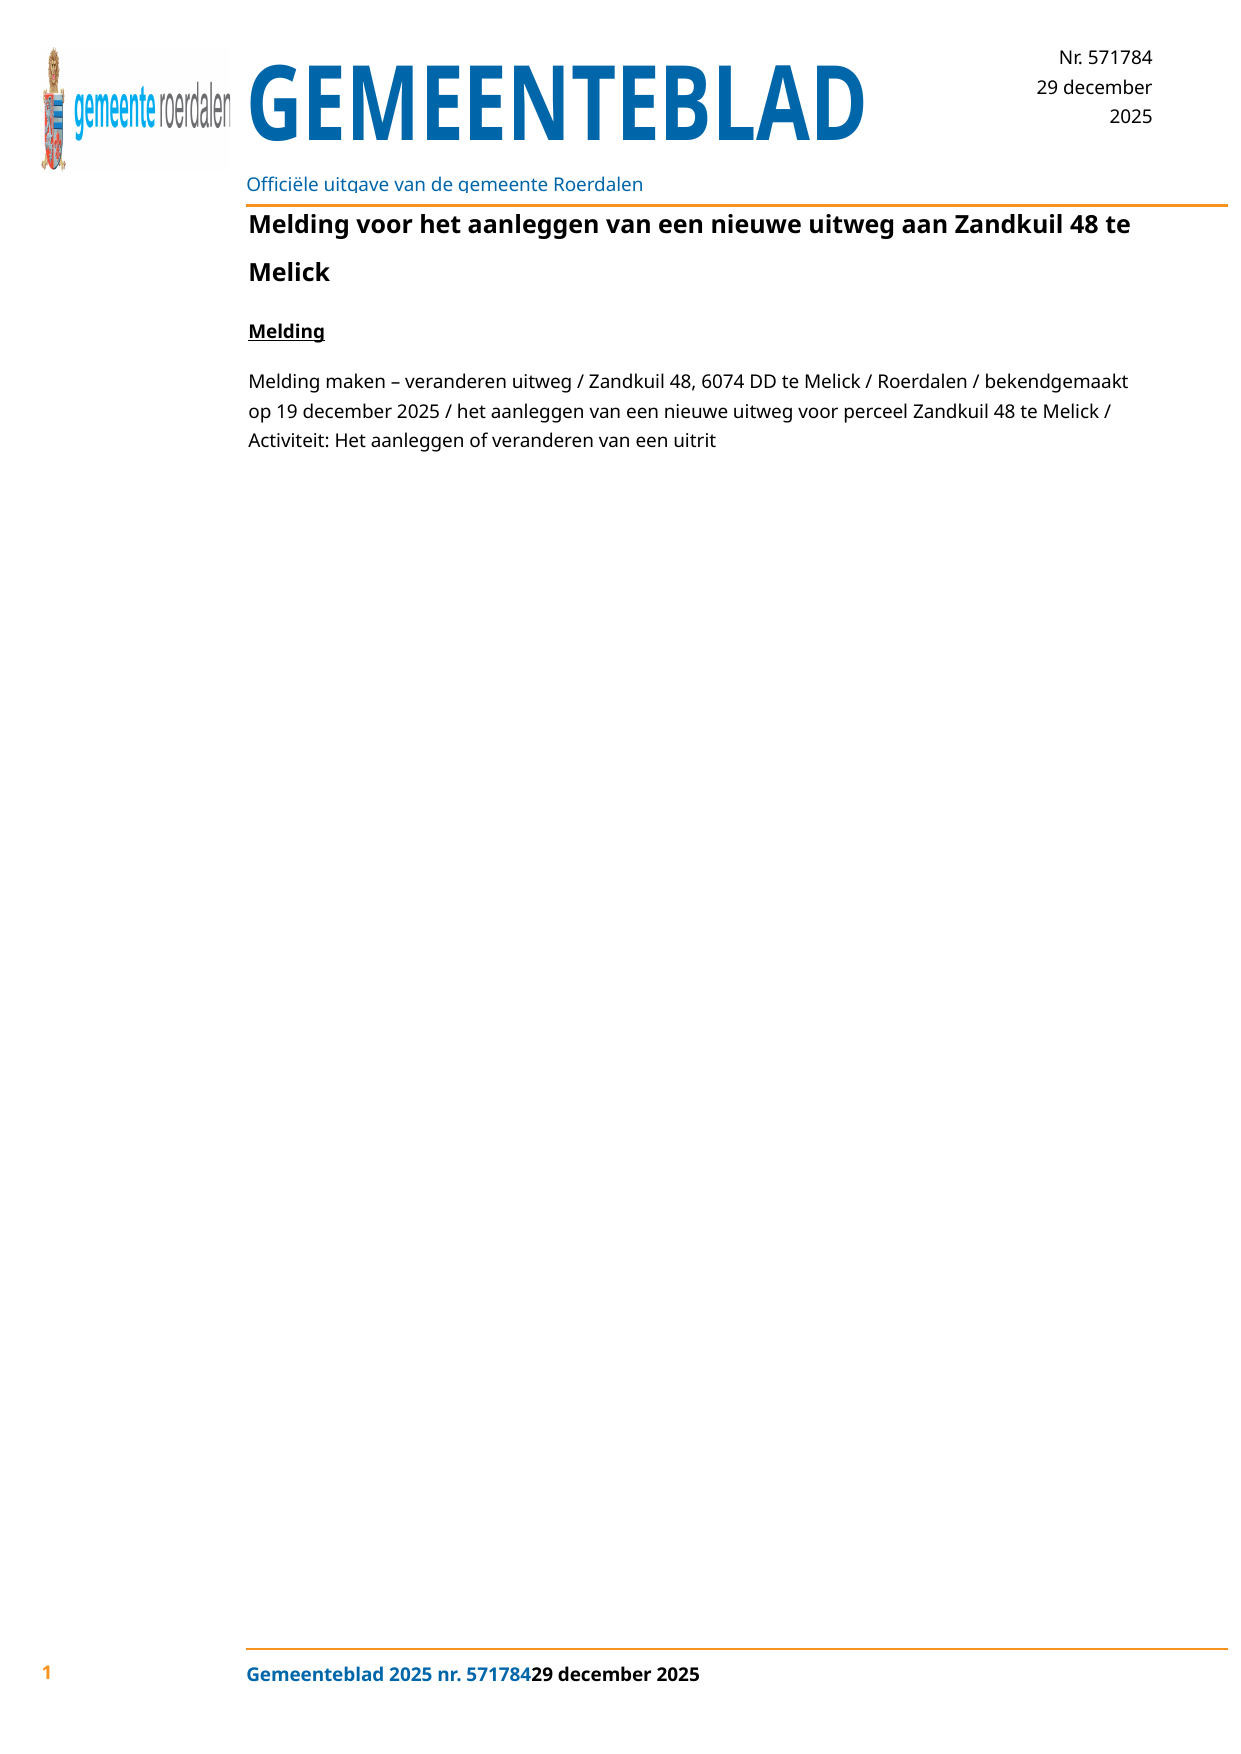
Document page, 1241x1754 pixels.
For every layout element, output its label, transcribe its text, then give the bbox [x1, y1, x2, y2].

text Melding [248, 318, 1152, 344]
text Melding maken – veranderen uitweg / Zandkuil 48, 6074 DD te Melick / Roerdalen / bekendgemaakt op 19 december 2025 / het aanleggen van een nieuwe uitweg voor perceel Zandkuil 48 te Melick / Activiteit: Het aanleggen of veranderen van een uitrit [248, 368, 1152, 453]
picture [41, 47, 231, 172]
text Melding voor het aanleggen van een nieuwe uitweg aan Zandkuil 48 te Melick [248, 207, 1152, 288]
